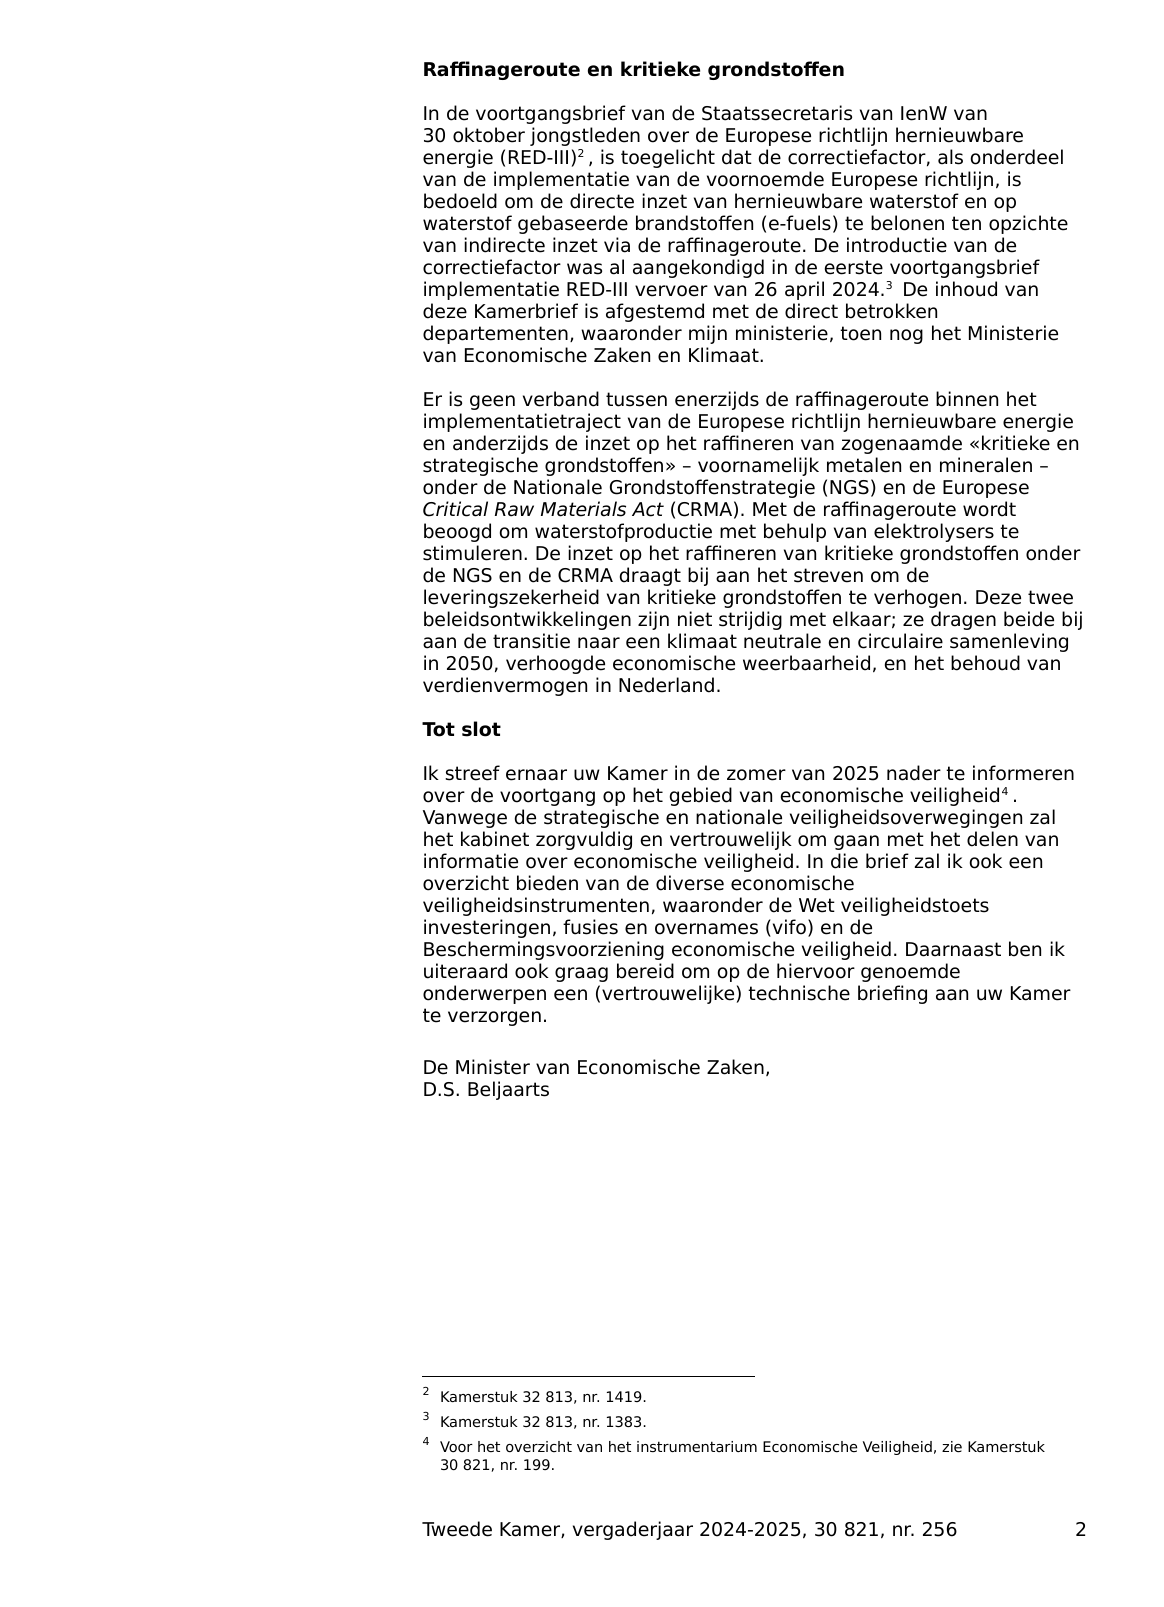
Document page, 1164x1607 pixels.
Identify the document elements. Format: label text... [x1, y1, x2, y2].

text Kamerstuk 32 813, nr. 1419. [422, 1385, 1087, 1407]
text Voor het overzicht van het instrumentarium Economische Veiligheid, zie Kamerstuk 30 821, nr. 199. [422, 1435, 1087, 1474]
text In de voortgangsbrief van de Staatssecretaris van IenW van 30 oktober jongstleden over de Europese richtlijn hernieuwbare energie (RED-ΙΙΙ), is toegelicht dat de correctiefactor, als onderdeel van de implementatie van de voornoemde Europese richtlijn, is bedoeld om de directe inzet van hernieuwbare waterstof en op waterstof gebaseerde brandstoffen (e-fuels) te belonen ten opzichte van indirecte inzet via de raffinageroute. De introductie van de correctiefactor was al aangekondigd in de eerste voortgangsbrief implementatie RED-III vervoer van 26 april 2024. De inhoud van deze Kamerbrief is afgestemd met de direct betrokken departementen, waaronder mijn ministerie, toen nog het Ministerie van Economische Zaken en Klimaat. [422, 103, 1087, 367]
subtitle Tot slot [422, 719, 1087, 741]
text Ik streef ernaar uw Kamer in de zomer van 2025 nader te informeren over de voortgang op het gebied van economische veiligheid. Vanwege de strategische en nationale veiligheidsoverwegingen zal het kabinet zorgvuldig en vertrouwelijk om gaan met het delen van informatie over economische veiligheid. In die brief zal ik ook een overzicht bieden van de diverse economische veiligheidsinstrumenten, waaronder de Wet veiligheidstoets investeringen, fusies en overnames (vifo) en de Beschermingsvoorziening economische veiligheid. Daarnaast ben ik uiteraard ook graag bereid om op de hiervoor genoemde onderwerpen een (vertrouwelijke) technische briefing aan uw Kamer te verzorgen. [422, 763, 1087, 1027]
subtitle Raffinageroute en kritieke grondstoffen [422, 59, 1087, 81]
text De Minister van Economische Zaken, D.S. Beljaarts [422, 1057, 1087, 1101]
text Kamerstuk 32 813, nr. 1383. [422, 1410, 1087, 1432]
text Er is geen verband tussen enerzijds de raffinageroute binnen het implementatietraject van de Europese richtlijn hernieuwbare energie en anderzijds de inzet op het raffineren van zogenaamde «kritieke en strategische grondstoffen» – voornamelijk metalen en mineralen – onder de Nationale Grondstoffenstrategie (NGS) en de Europese Critical Raw Materials Act (CRMA). Met de raffinageroute wordt beoogd om waterstofproductie met behulp van elektrolysers te stimuleren. De inzet op het raffineren van kritieke grondstoffen onder de NGS en de CRMA draagt bij aan het streven om de leveringszekerheid van kritieke grondstoffen te verhogen. Deze twee beleidsontwikkelingen zijn niet strijdig met elkaar; ze dragen beide bij aan de transitie naar een klimaat neutrale en circulaire samenleving in 2050, verhoogde economische weerbaarheid, en het behoud van verdienvermogen in Nederland. [422, 389, 1087, 697]
